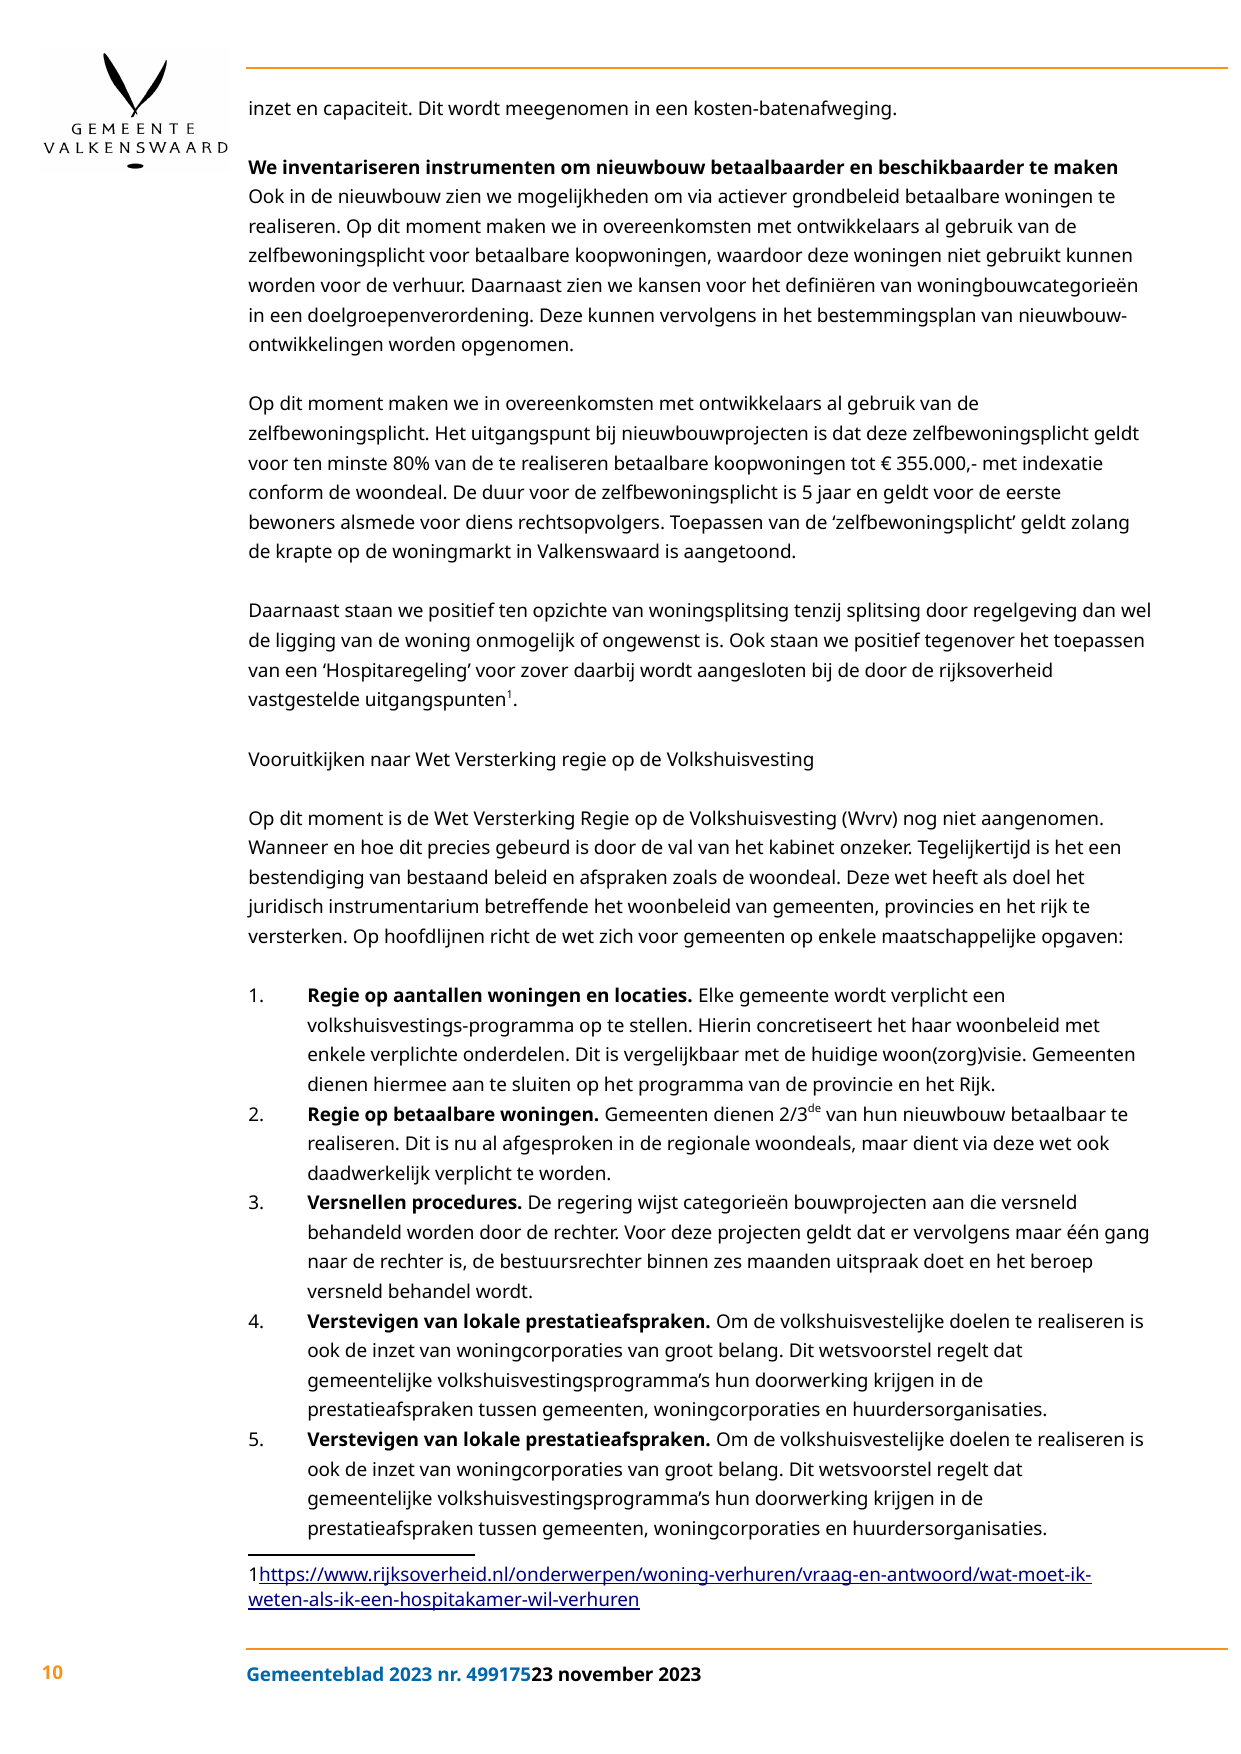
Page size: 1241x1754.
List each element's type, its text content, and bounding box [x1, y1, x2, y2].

text https://www.rijksoverheid.nl/onderwerpen/woning-verhuren/vraag-en-antwoord/wat-moet-ik-weten-als-ik-een-hospitakamer-wil-verhuren [248, 1561, 1152, 1612]
text Op dit moment maken we in overeenkomsten met ontwikkelaars al gebruik van de zelfbewoningsplicht. Het uitgangspunt bij nieuwbouwprojecten is dat deze zelfbewoningsplicht geldt voor ten minste 80% van de te realiseren betaalbare koopwoningen tot € 355.000,- met indexatie conform de woondeal. De duur voor de zelfbewoningsplicht is 5 jaar en geldt voor de eerste bewoners alsmede voor diens rechtsopvolgers. Toepassen van de ‘zelfbewoningsplicht’ geldt zolang de krapte op de woningmarkt in Valkenswaard is aangetoond. [248, 391, 1152, 564]
text We inventariseren instrumenten om nieuwbouw betaalbaarder en beschikbaarder te maken [248, 154, 1152, 180]
text Ook in de nieuwbouw zien we mogelijkheden om via actiever grondbeleid betaalbare woningen te realiseren. Op dit moment maken we in overeenkomsten met ontwikkelaars al gebruik van de zelfbewoningsplicht voor betaalbare koopwoningen, waardoor deze woningen niet gebruikt kunnen worden voor de verhuur. Daarnaast zien we kansen voor het definiëren van woningbouwcategorieën in een doelgroepenverordening. Deze kunnen vervolgens in het bestemmingsplan van nieuwbouw-ontwikkelingen worden opgenomen. [248, 183, 1152, 357]
text Daarnaast staan we positief ten opzichte van woningsplitsing tenzij splitsing door regelgeving dan wel de ligging van de woning onmogelijk of ongewenst is. Ook staan we positief tegenover het toepassen van een ‘Hospitaregeling’ voor zover daarbij wordt aangesloten bij de door de rijksoverheid vastgestelde uitgangspunten. [248, 598, 1152, 712]
picture [41, 47, 231, 172]
table_header Vooruitkijken naar Wet Versterking regie op de Volkshuisvesting Op dit moment is de Wet Versterking Regie op de Volkshuisvesting (Wvrv) nog niet aangenomen. Wanneer en hoe dit precies gebeurd is door de val van het kabinet onzeker. Tegelijkertijd is het een bestendiging van bestaand beleid en afspraken zoals de woondeal. Deze wet heeft als doel het juridisch instrumentarium betreffende het woonbeleid van gemeenten, provincies en het rijk te versterken. Op hoofdlijnen richt de wet zich voor gemeenten op enkele maatschappelijke opgaven: Regie op aantallen woningen en locaties. Elke gemeente wordt verplicht een volkshuisvestings-programma op te stellen. Hierin concretiseert het haar woonbeleid met enkele verplichte onderdelen. Dit is vergelijkbaar met de huidige woon(zorg)visie. Gemeenten dienen hiermee aan te sluiten op het programma van de provincie en het Rijk. Regie op betaalbare woningen. Gemeenten dienen 2/3de van hun nieuwbouw betaalbaar te realiseren. Dit is nu al afgesproken in de regionale woondeals, maar dient via deze wet ook daadwerkelijk verplicht te worden. Versnellen procedures. De regering wijst categorieën bouwprojecten aan die versneld behandeld worden door de rechter. Voor deze projecten geldt dat er vervolgens maar één gang naar de rechter is, de bestuursrechter binnen zes maanden uitspraak doet en het beroep versneld behandel wordt. Verstevigen van lokale prestatieafspraken. Om de volkshuisvestelijke doelen te realiseren is ook de inzet van woningcorporaties van groot belang. Dit wetsvoorstel regelt dat gemeentelijke volkshuisvestingsprogramma’s hun doorwerking krijgen in de prestatieafspraken tussen gemeenten, woningcorporaties en huurdersorganisaties. Verstevigen van lokale prestatieafspraken. Om de volkshuisvestelijke doelen te realiseren is ook de inzet van woningcorporaties van groot belang. Dit wetsvoorstel regelt dat gemeentelijke volkshuisvestingsprogramma’s hun doorwerking krijgen in de prestatieafspraken tussen gemeenten, woningcorporaties en huurdersorganisaties. [248, 746, 1152, 1541]
text inzet en capaciteit. Dit wordt meegenomen in een kosten-batenafweging. [248, 95, 1152, 121]
